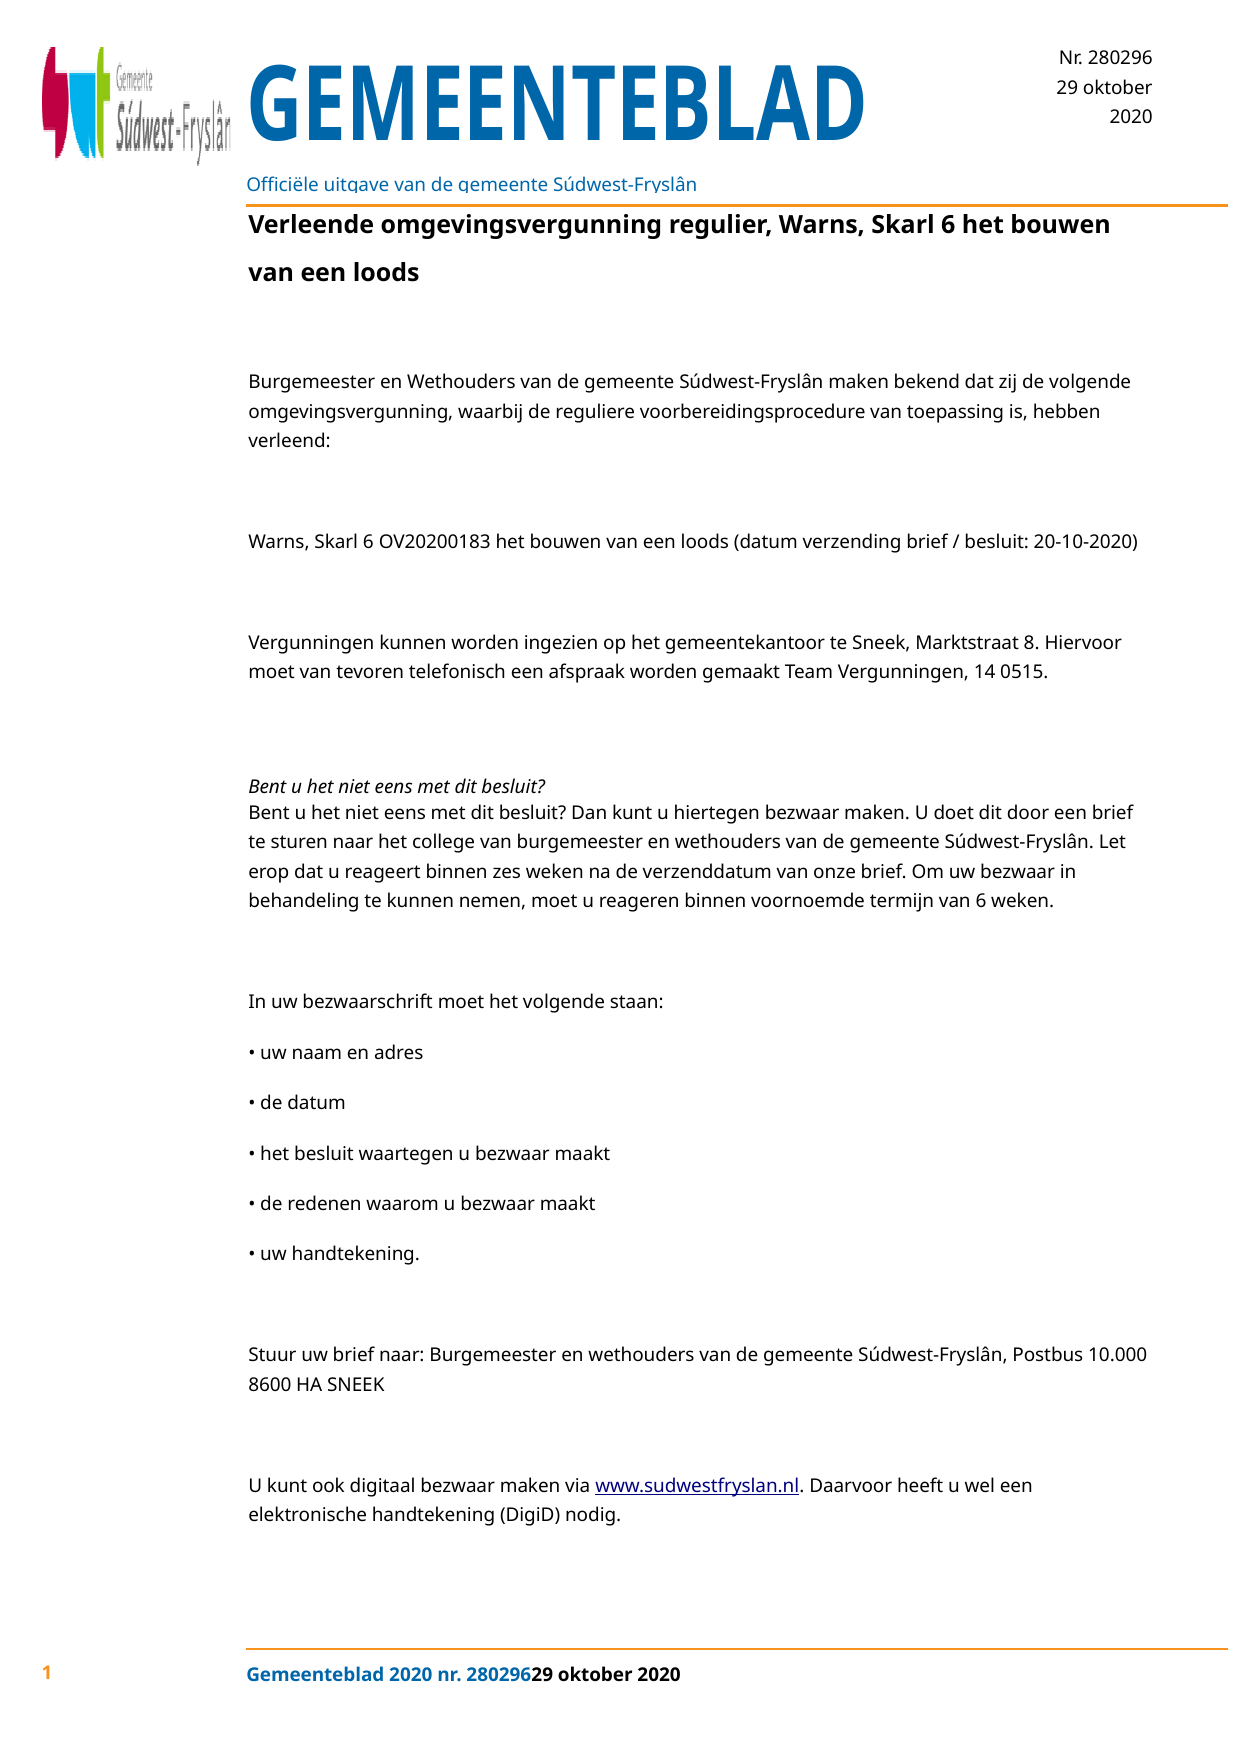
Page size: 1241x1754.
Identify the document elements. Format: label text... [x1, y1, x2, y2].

text • het besluit waartegen u bezwaar maakt [248, 1140, 1152, 1165]
text Verleende omgevingsvergunning regulier, Warns, Skarl 6 het bouwen van een loods [248, 207, 1152, 288]
text Burgemeester en Wethouders van de gemeente Súdwest-Fryslân maken bekend dat zij de volgende omgevingsvergunning, waarbij de reguliere voorbereidingsprocedure van toepassing is, hebben verleend: [248, 368, 1152, 453]
text In uw bezwaarschrift moet het volgende staan: [248, 988, 1152, 1014]
text Vergunningen kunnen worden ingezien op het gemeentekantoor te Sneek, Marktstraat 8. Hiervoor moet van tevoren telefonisch een afspraak worden gemaakt Team Vergunningen, 14 0515. [248, 629, 1152, 684]
text U kunt ook digitaal bezwaar maken via www.sudwestfryslan.nl. Daarvoor heeft u wel een elektronische handtekening (DigiD) nodig. [248, 1472, 1152, 1527]
text Warns, Skarl 6 OV20200183 het bouwen van een loods (datum verzending brief / besluit: 20-10-2020) [248, 528, 1152, 554]
text • uw naam en adres [248, 1039, 1152, 1064]
text Bent u het niet eens met dit besluit? [248, 773, 1152, 799]
text • de redenen waarom u bezwaar maakt [248, 1190, 1152, 1216]
picture [41, 47, 231, 172]
text Bent u het niet eens met dit besluit? Dan kunt u hiertegen bezwaar maken. U doet dit door een brief te sturen naar het college van burgemeester en wethouders van de gemeente Súdwest-Fryslân. Let erop dat u reageert binnen zes weken na de verzenddatum van onze brief. Om uw bezwaar in behandeling te kunnen nemen, moet u reageren binnen voornoemde termijn van 6 weken. [248, 799, 1152, 913]
text • de datum [248, 1089, 1152, 1115]
text Stuur uw brief naar: Burgemeester en wethouders van de gemeente Súdwest-Fryslân, Postbus 10.000 8600 HA SNEEK [248, 1341, 1152, 1397]
text • uw handtekening. [248, 1241, 1152, 1266]
